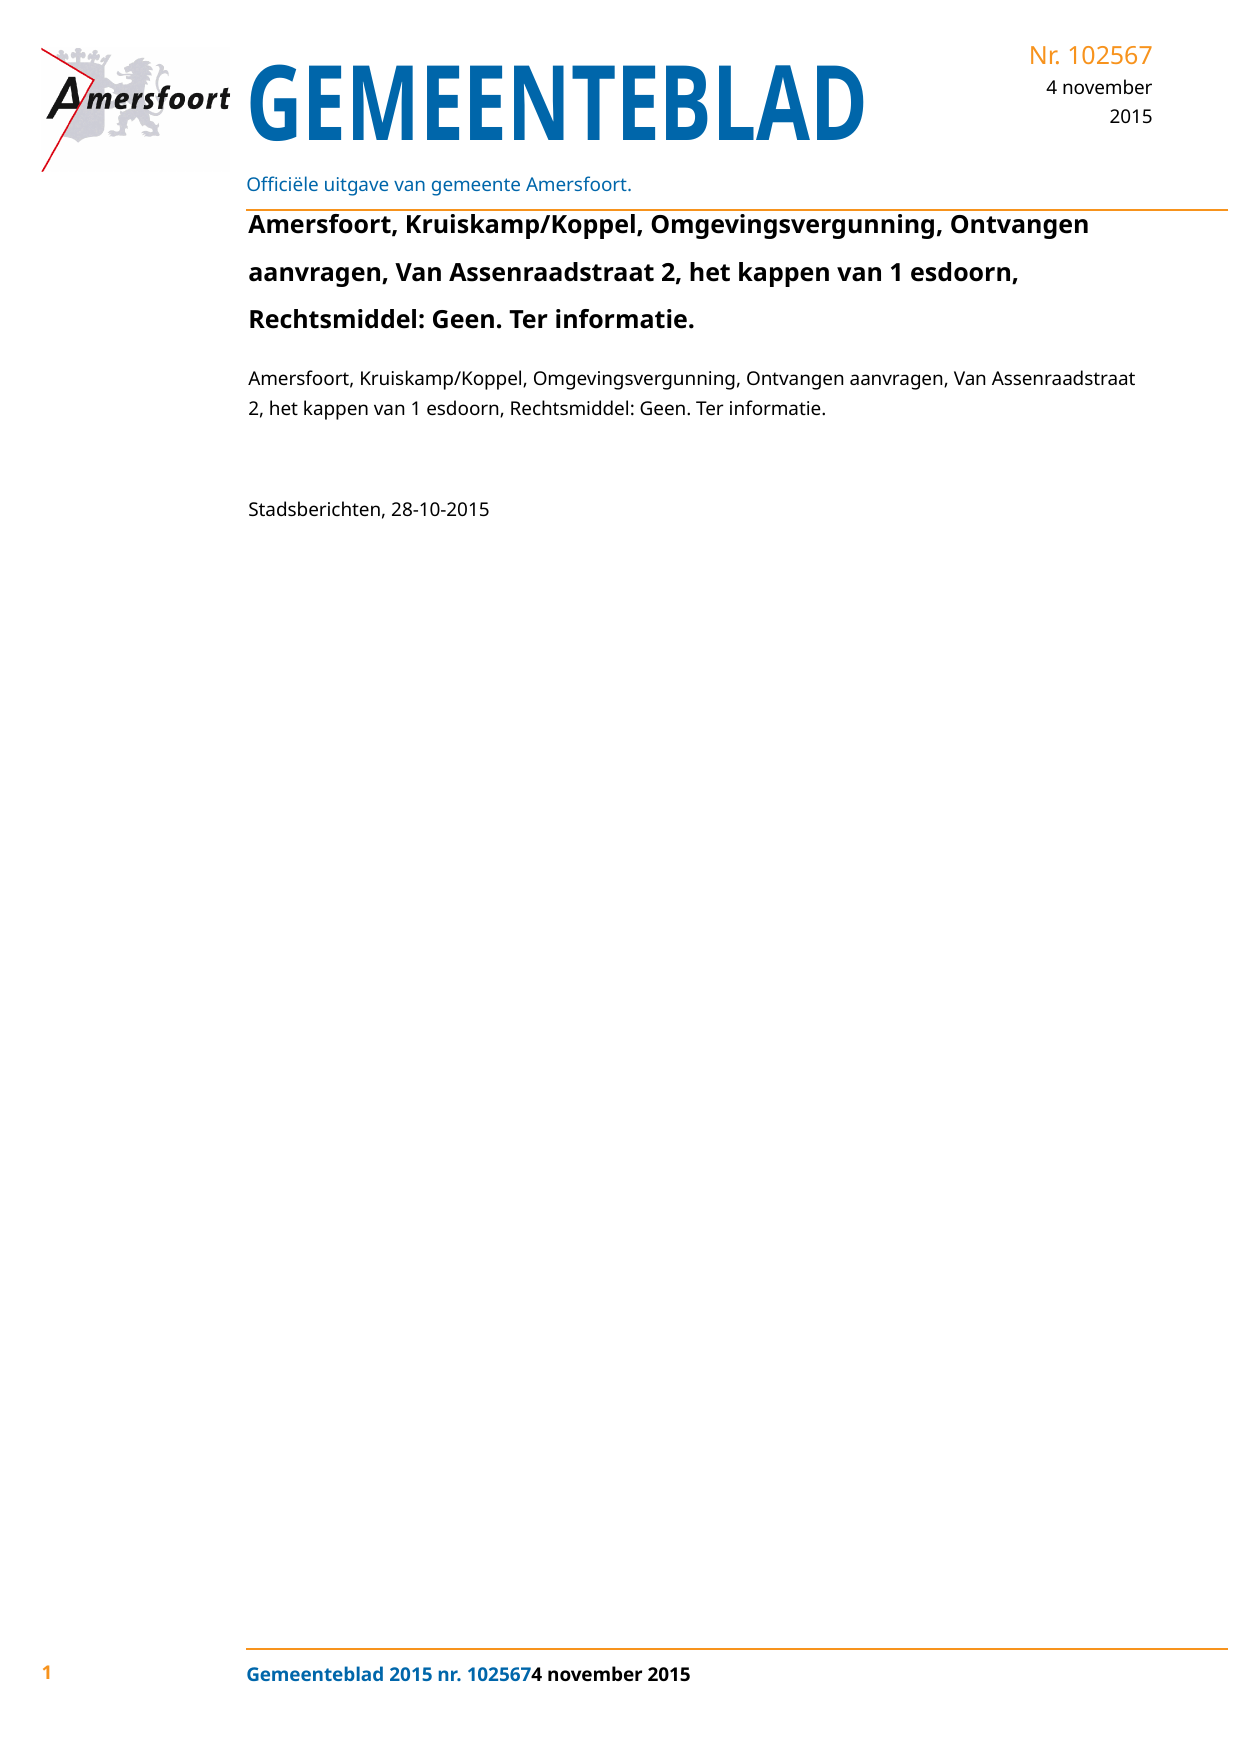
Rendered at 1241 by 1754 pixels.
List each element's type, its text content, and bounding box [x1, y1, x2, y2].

text Stadsberichten, 28-10-2015 [248, 496, 1152, 522]
text Amersfoort, Kruiskamp/Koppel, Omgevingsvergunning, Ontvangen aanvragen, Van Assenraadstraat 2, het kappen van 1 esdoorn, Rechtsmiddel: Geen. Ter informatie. [248, 366, 1152, 421]
text Amersfoort, Kruiskamp/Koppel, Omgevingsvergunning, Ontvangen aanvragen, Van Assenraadstraat 2, het kappen van 1 esdoorn, Rechtsmiddel: Geen. Ter informatie. [248, 211, 1152, 336]
picture [41, 47, 231, 172]
